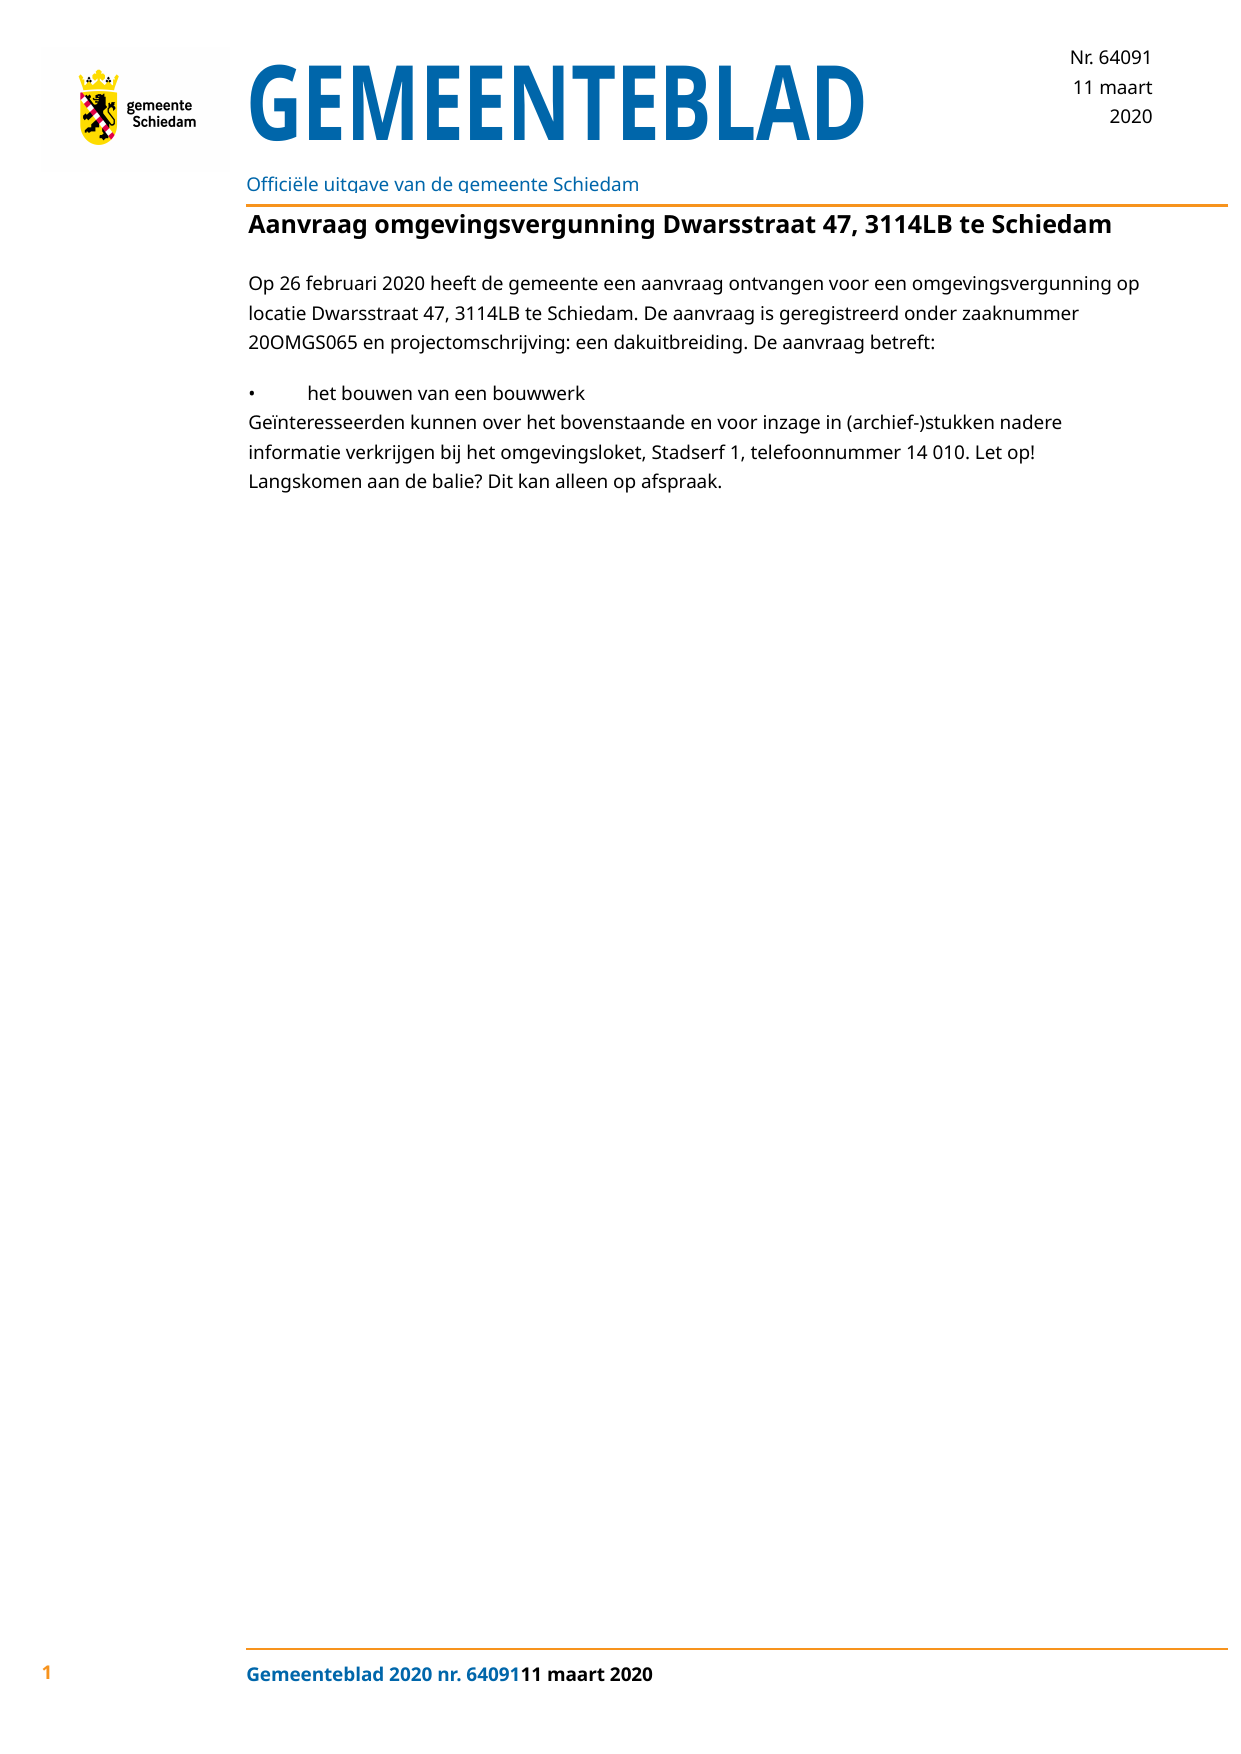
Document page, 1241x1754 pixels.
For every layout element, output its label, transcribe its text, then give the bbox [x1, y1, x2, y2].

text Aanvraag omgevingsvergunning Dwarsstraat 47, 3114LB te Schiedam [248, 207, 1152, 241]
list het bouwen van een bouwwerk [248, 380, 1152, 406]
text Geïnteresseerden kunnen over het bovenstaande en voor inzage in (archief-)stukken nadere informatie verkrijgen bij het omgevingsloket, Stadserf 1, telefoonnummer 14 010. Let op! Langskomen aan de balie? Dit kan alleen op afspraak. [248, 409, 1152, 494]
picture [41, 47, 231, 172]
text Op 26 februari 2020 heeft de gemeente een aanvraag ontvangen voor een omgevingsvergunning op locatie Dwarsstraat 47, 3114LB te Schiedam. De aanvraag is geregistreerd onder zaaknummer 20OMGS065 en projectomschrijving: een dakuitbreiding. De aanvraag betreft: [248, 270, 1152, 355]
